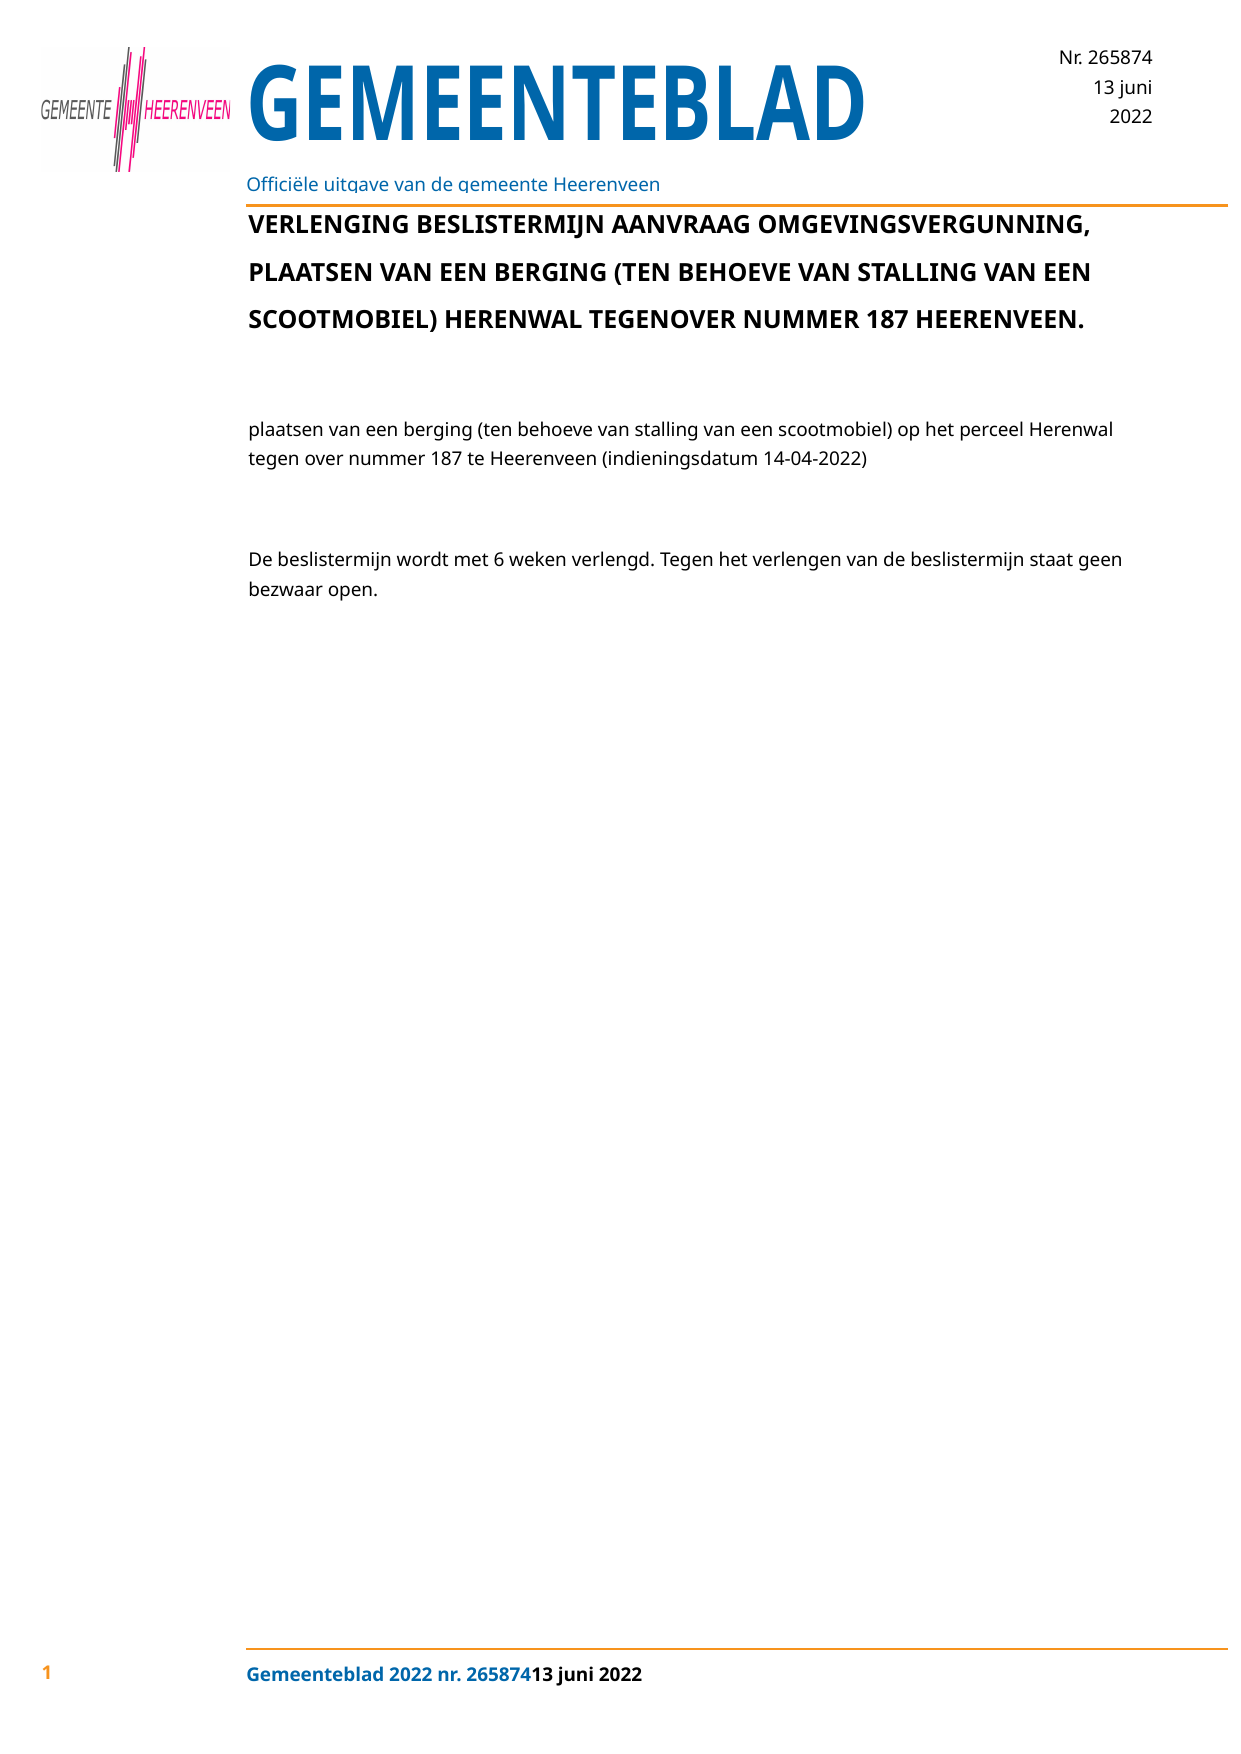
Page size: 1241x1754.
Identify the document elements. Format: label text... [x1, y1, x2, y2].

picture [41, 47, 231, 172]
text plaatsen van een berging (ten behoeve van stalling van een scootmobiel) op het perceel Herenwal tegen over nummer 187 te Heerenveen (indieningsdatum 14-04-2022) [248, 416, 1152, 471]
text VERLENGING BESLISTERMIJN AANVRAAG OMGEVINGSVERGUNNING, PLAATSEN VAN EEN BERGING (TEN BEHOEVE VAN STALLING VAN EEN SCOOTMOBIEL) HERENWAL TEGENOVER NUMMER 187 HEERENVEEN. [248, 207, 1152, 336]
text De beslistermijn wordt met 6 weken verlengd. Tegen het verlengen van de beslistermijn staat geen bezwaar open. [248, 546, 1152, 602]
